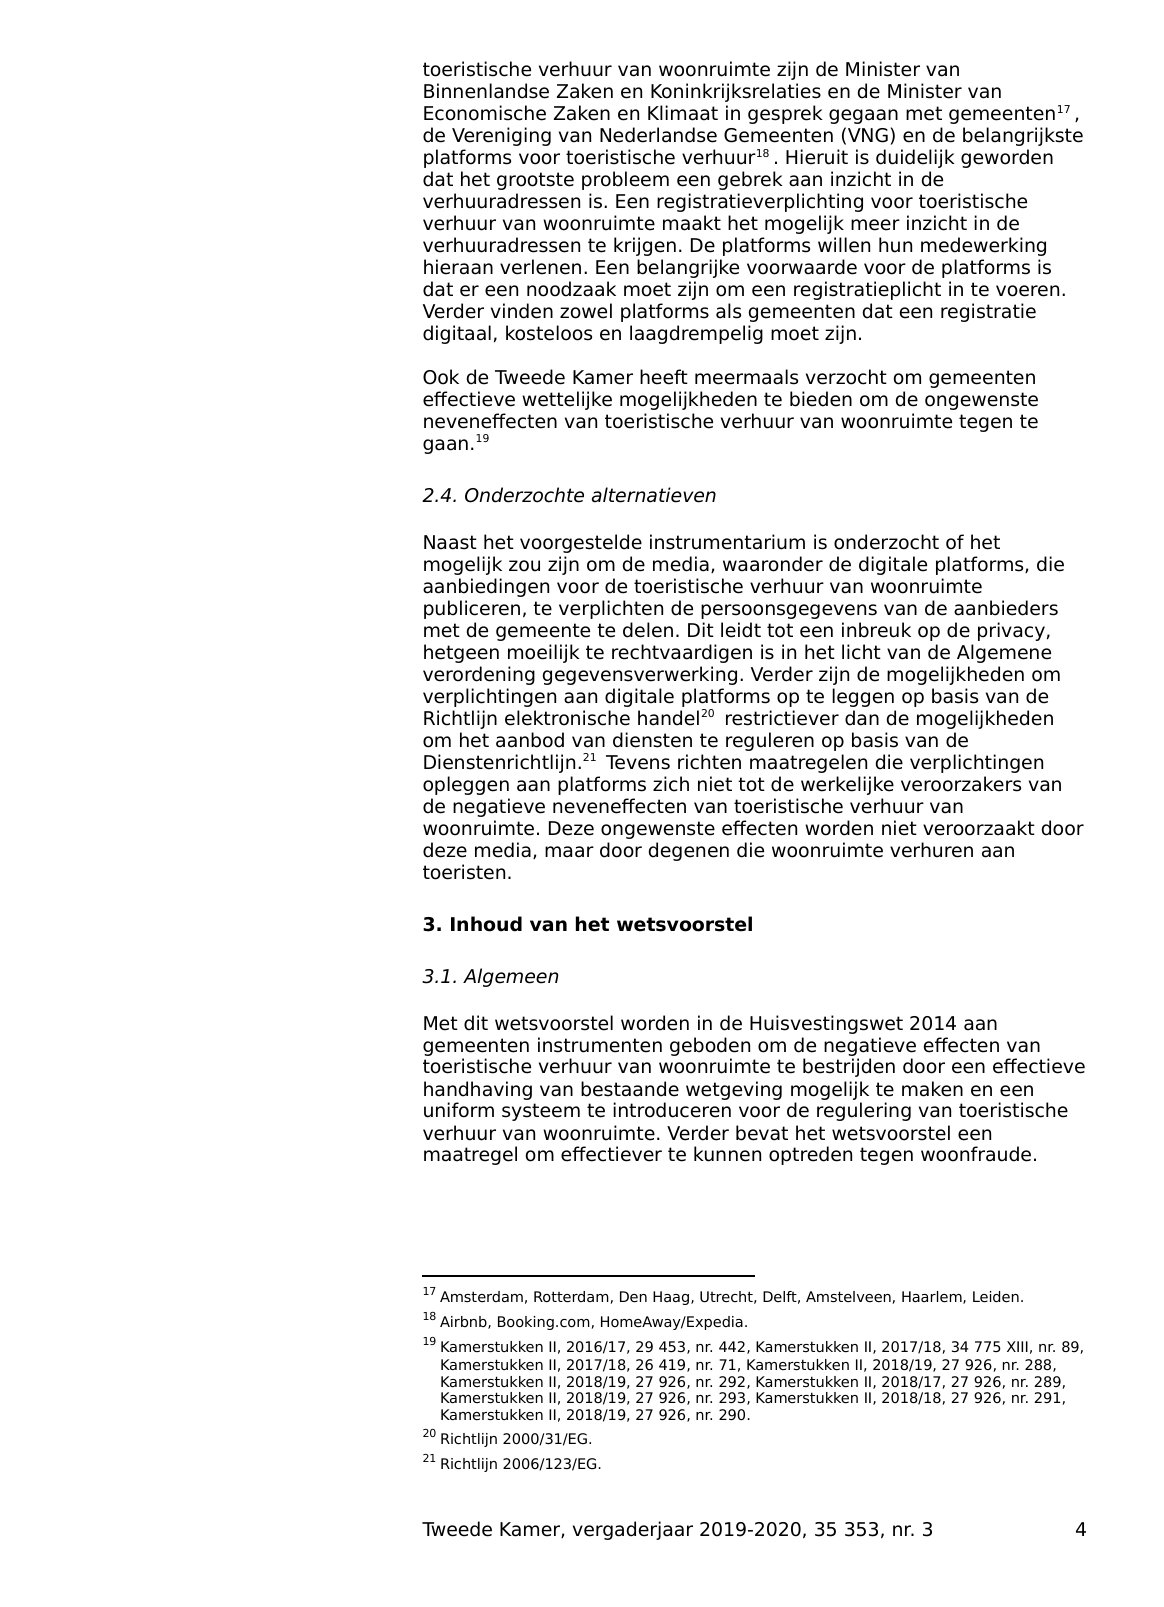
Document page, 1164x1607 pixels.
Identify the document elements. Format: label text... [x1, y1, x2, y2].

text Met dit wetsvoorstel worden in de Huisvestingswet 2014 aan gemeenten instrumenten geboden om de negatieve effecten van toeristische verhuur van woonruimte te bestrijden door een effectieve handhaving van bestaande wetgeving mogelijk te maken en een uniform systeem te introduceren voor de regulering van toeristische verhuur van woonruimte. Verder bevat het wetsvoorstel een maatregel om effectiever te kunnen optreden tegen woonfraude. [422, 1012, 1087, 1166]
text Richtlijn 2006/123/EG. [422, 1452, 1087, 1474]
text toeristische verhuur van woonruimte zijn de Minister van Binnenlandse Zaken en Koninkrijksrelaties en de Minister van Economische Zaken en Klimaat in gesprek gegaan met gemeenten, de Vereniging van Nederlandse Gemeenten (VNG) en de belangrijkste platforms voor toeristische verhuur. Hieruit is duidelijk geworden dat het grootste probleem een gebrek aan inzicht in de verhuuradressen is. Een registratieverplichting voor toeristische verhuur van woonruimte maakt het mogelijk meer inzicht in de verhuuradressen te krijgen. De platforms willen hun medewerking hieraan verlenen. Een belangrijke voorwaarde voor de platforms is dat er een noodzaak moet zijn om een registratieplicht in te voeren. Verder vinden zowel platforms als gemeenten dat een registratie digitaal, kosteloos en laagdrempelig moet zijn. [422, 59, 1087, 345]
subtitle 2.4. Onderzochte alternatieven [422, 485, 1087, 507]
text Richtlijn 2000/31/EG. [422, 1427, 1087, 1449]
text Airbnb, Booking.com, HomeAway/Expedia. [422, 1310, 1087, 1332]
text Naast het voorgestelde instrumentarium is onderzocht of het mogelijk zou zijn om de media, waaronder de digitale platforms, die aanbiedingen voor de toeristische verhuur van woonruimte publiceren, te verplichten de persoonsgegevens van de aanbieders met de gemeente te delen. Dit leidt tot een inbreuk op de privacy, hetgeen moeilijk te rechtvaardigen is in het licht van de Algemene verordening gegevensverwerking. Verder zijn de mogelijkheden om verplichtingen aan digitale platforms op te leggen op basis van de Richtlijn elektronische handel restrictiever dan de mogelijkheden om het aanbod van diensten te reguleren op basis van de Dienstenrichtlijn. Tevens richten maatregelen die verplichtingen opleggen aan platforms zich niet tot de werkelijke veroorzakers van de negatieve neveneffecten van toeristische verhuur van woonruimte. Deze ongewenste effecten worden niet veroorzaakt door deze media, maar door degenen die woonruimte verhuren aan toeristen. [422, 532, 1087, 883]
text Amsterdam, Rotterdam, Den Haag, Utrecht, Delft, Amstelveen, Haarlem, Leiden. [422, 1285, 1087, 1307]
subtitle 3. Inhoud van het wetsvoorstel [422, 913, 1087, 936]
text Kamerstukken II, 2016/17, 29 453, nr. 442, Kamerstukken II, 2017/18, 34 775 XIII, nr. 89, Kamerstukken II, 2017/18, 26 419, nr. 71, Kamerstukken II, 2018/19, 27 926, nr. 288, Kamerstukken II, 2018/19, 27 926, nr. 292, Kamerstukken II, 2018/17, 27 926, nr. 289, Kamerstukken II, 2018/19, 27 926, nr. 293, Kamerstukken II, 2018/18, 27 926, nr. 291, Kamerstukken II, 2018/19, 27 926, nr. 290. [422, 1335, 1087, 1424]
text Ook de Tweede Kamer heeft meermaals verzocht om gemeenten effectieve wettelijke mogelijkheden te bieden om de ongewenste neveneffecten van toeristische verhuur van woonruimte tegen te gaan. [422, 367, 1087, 455]
subtitle 3.1. Algemeen [422, 966, 1087, 987]
